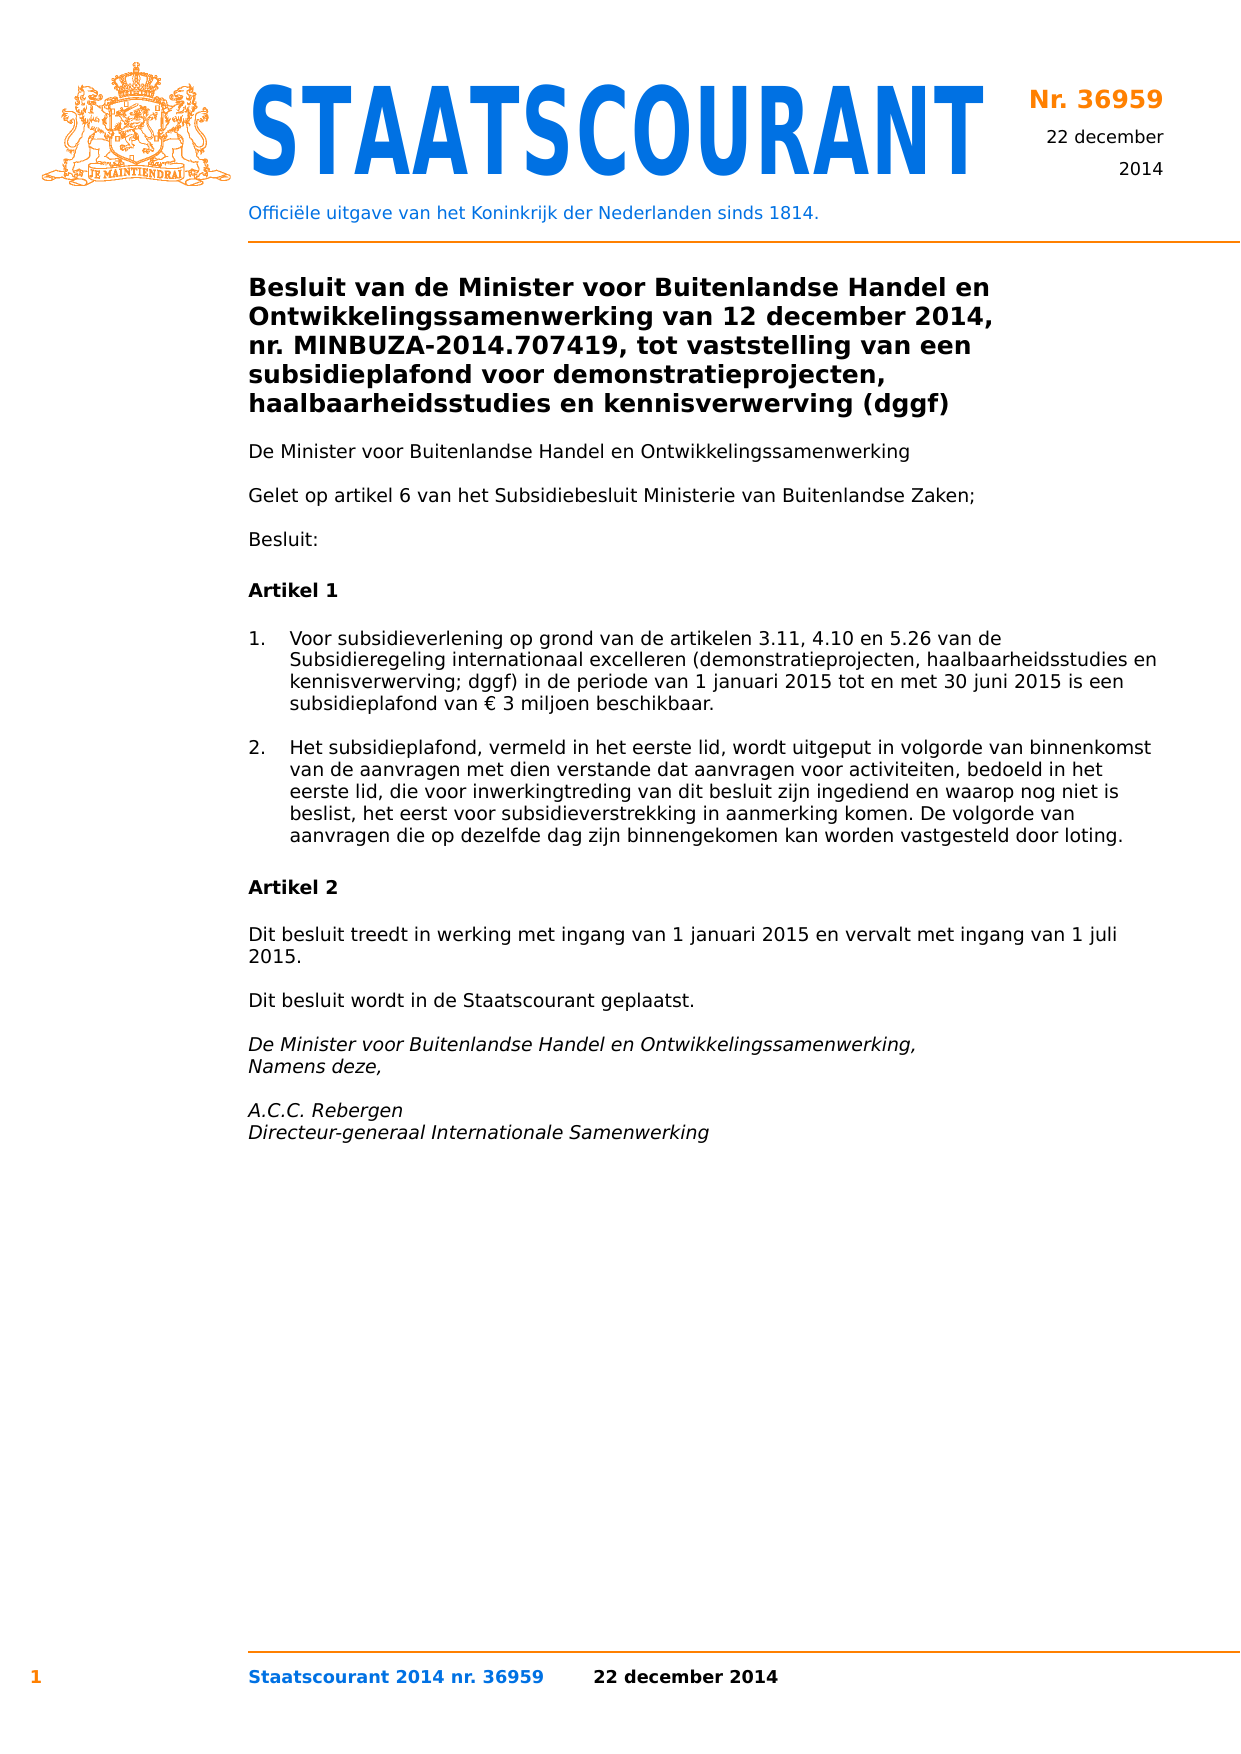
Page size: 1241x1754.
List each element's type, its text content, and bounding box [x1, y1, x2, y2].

text Dit besluit wordt in de Staatscourant geplaatst. [248, 990, 1163, 1012]
text 2. Het subsidieplafond, vermeld in het eerste lid, wordt uitgeput in volgorde van binnenkomst van de aanvragen met dien verstande dat aanvragen voor activiteiten, bedoeld in het eerste lid, die voor inwerkingtreding van dit besluit zijn ingediend en waarop nog niet is beslist, het eerst voor subsidieverstrekking in aanmerking komen. De volgorde van aanvragen die op dezelfde dag zijn binnengekomen kan worden vastgesteld door loting. [248, 737, 1163, 847]
table_cell Officiële uitgave van het Koninkrijk der Nederlanden sinds 1814. [248, 203, 1240, 241]
picture [41, 62, 231, 186]
text Dit besluit treedt in werking met ingang van 1 januari 2015 en vervalt met ingang van 1 juli 2015. [248, 924, 1163, 968]
text De Minister voor Buitenlandse Handel en Ontwikkelingssamenwerking, Namens deze, A.C.C. Rebergen Directeur-generaal Internationale Samenwerking [248, 1034, 1163, 1144]
table_header [25, 62, 248, 241]
text 1. Voor subsidieverlening op grond van de artikelen 3.11, 4.10 en 5.26 van de Subsidieregeling internationaal excelleren (demonstratieprojecten, haalbaarheidsstudies en kennisverwerving; dggf) in de periode van 1 januari 2015 tot en met 30 juni 2015 is een subsidieplafond van € 3 miljoen beschikbaar. [248, 627, 1163, 715]
subtitle Artikel 2 [248, 877, 1163, 899]
text Gelet op artikel 6 van het Subsidiebesluit Ministerie van Buitenlandse Zaken; [248, 484, 1163, 507]
text De Minister voor Buitenlandse Handel en Ontwikkelingssamenwerking [248, 441, 1163, 463]
table_cell 2014 [998, 153, 1240, 203]
table_header Nr. 36959 [998, 62, 1240, 121]
table_cell 22 december [998, 121, 1240, 153]
subtitle Artikel 1 [248, 580, 1163, 602]
text Besluit: [248, 528, 1163, 550]
table_header STAATSCOURANT [248, 62, 998, 203]
subtitle Besluit van de Minister voor Buitenlandse Handel en Ontwikkelingssamenwerking van 12 december 2014, nr. MINBUZA-2014.707419, tot vaststelling van een subsidieplafond voor demonstratieprojecten, haalbaarheidsstudies en kennisverwerving (dggf) [248, 273, 1163, 419]
